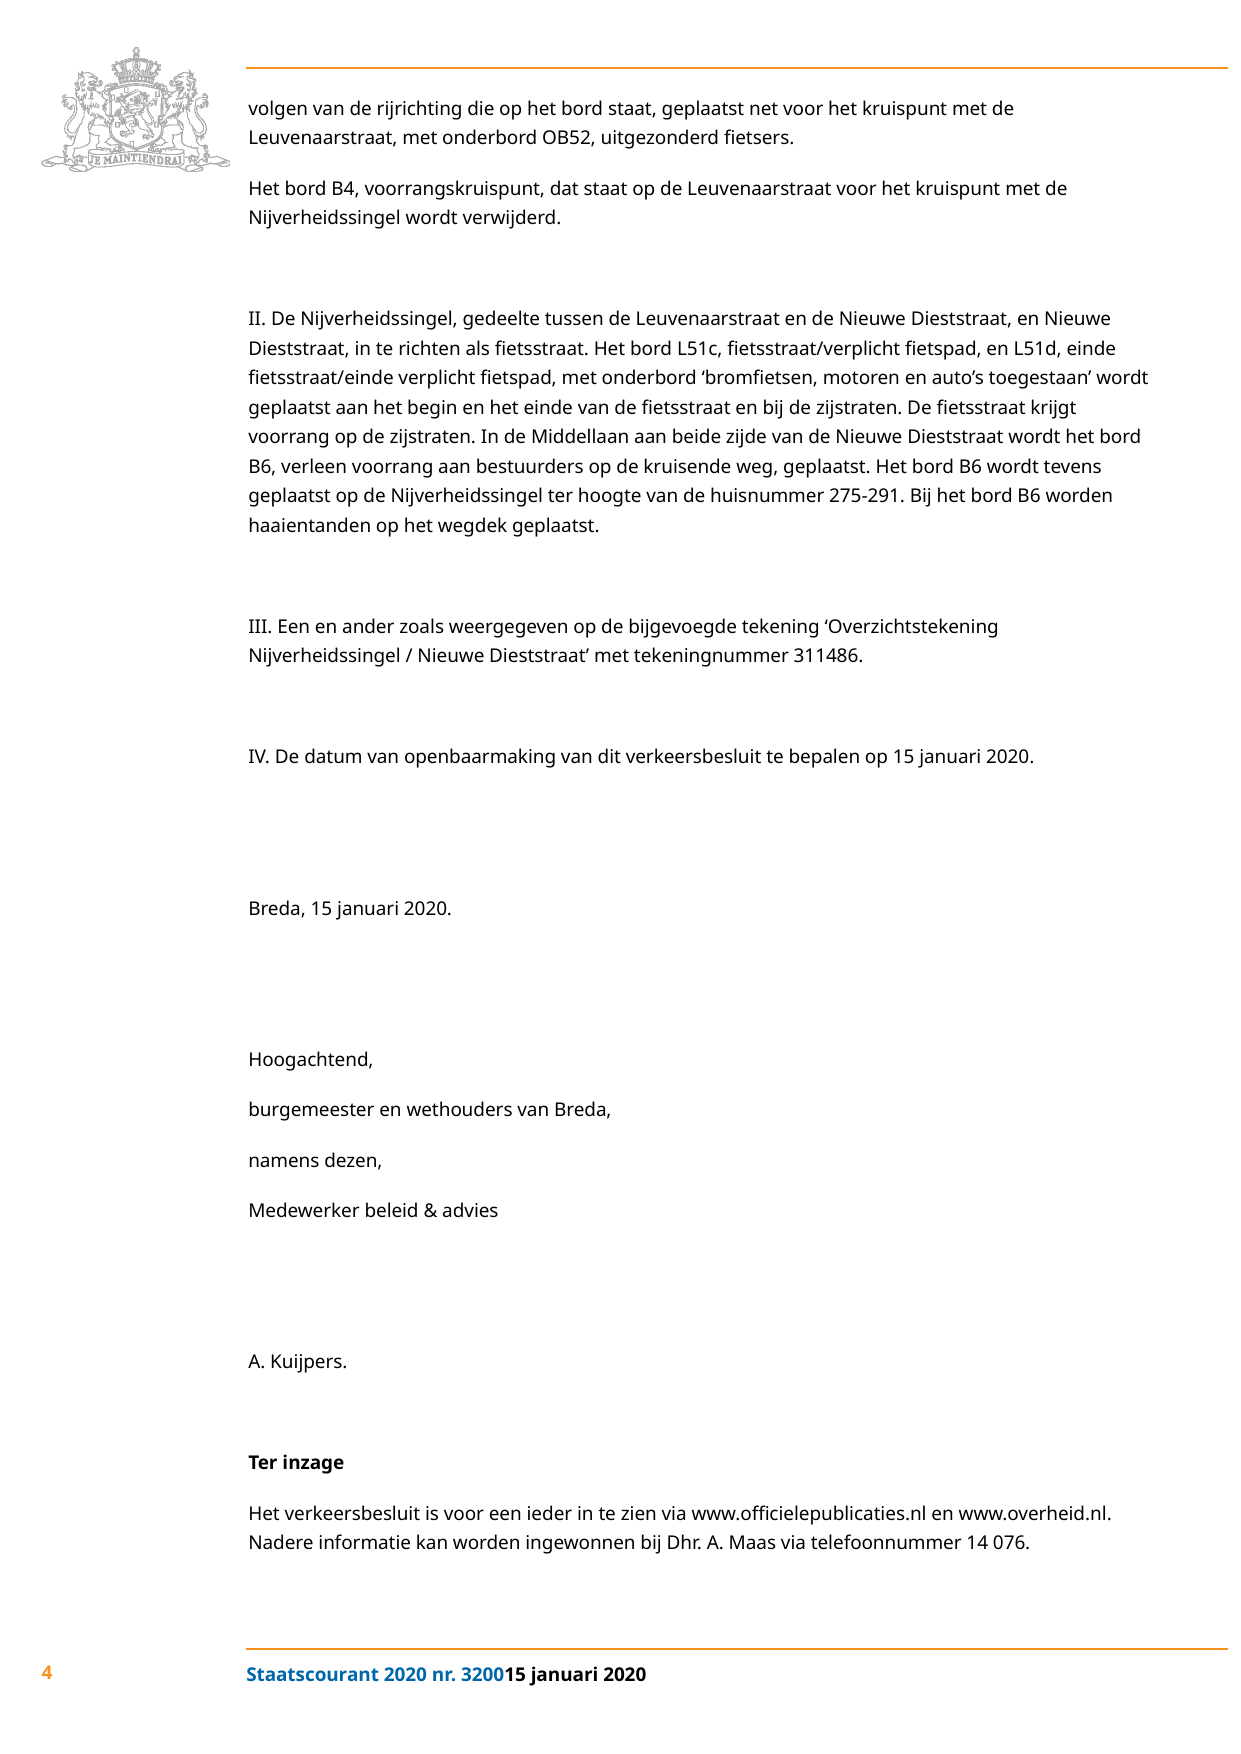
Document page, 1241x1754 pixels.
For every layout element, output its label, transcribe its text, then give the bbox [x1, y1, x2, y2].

text Hoogachtend, [248, 1046, 1152, 1072]
text Het verkeersbesluit is voor een ieder in te zien via www.officielepublicaties.nl en www.overheid.nl. Nadere informatie kan worden ingewonnen bij Dhr. A. Maas via telefoonnummer 14 076. [248, 1500, 1152, 1555]
text Breda, 15 januari 2020. [248, 895, 1152, 921]
text burgemeester en wethouders van Breda, [248, 1096, 1152, 1122]
text A. Kuijpers. [248, 1348, 1152, 1374]
text Het bord B4, voorrangskruispunt, dat staat op de Leuvenaarstraat voor het kruispunt met de Nijverheidssingel wordt verwijderd. [248, 175, 1152, 230]
text III. Een en ander zoals weergegeven op de bijgevoegde tekening ‘Overzichtstekening Nijverheidssingel / Nieuwe Dieststraat’ met tekeningnummer 311486. [248, 613, 1152, 668]
text Ter inzage [248, 1449, 1152, 1475]
text Medewerker beleid & advies [248, 1197, 1152, 1223]
text IV. De datum van openbaarmaking van dit verkeersbesluit te bepalen op 15 januari 2020. [248, 743, 1152, 769]
text volgen van de rijrichting die op het bord staat, geplaatst net voor het kruispunt met de Leuvenaarstraat, met onderbord OB52, uitgezonderd fietsers. [248, 95, 1152, 150]
text namens dezen, [248, 1147, 1152, 1173]
text II. De Nijverheidssingel, gedeelte tussen de Leuvenaarstraat en de Nieuwe Dieststraat, en Nieuwe Dieststraat, in te richten als fietsstraat. Het bord L51c, fietsstraat/verplicht fietspad, en L51d, einde fietsstraat/einde verplicht fietspad, met onderbord ‘bromfietsen, motoren en auto’s toegestaan’ wordt geplaatst aan het begin en het einde van de fietsstraat en bij de zijstraten. De fietsstraat krijgt voorrang op de zijstraten. In de Middellaan aan beide zijde van de Nieuwe Dieststraat wordt het bord B6, verleen voorrang aan bestuurders op de kruisende weg, geplaatst. Het bord B6 wordt tevens geplaatst op de Nijverheidssingel ter hoogte van de huisnummer 275-291. Bij het bord B6 worden haaientanden op het wegdek geplaatst. [248, 305, 1152, 538]
picture [41, 47, 231, 172]
